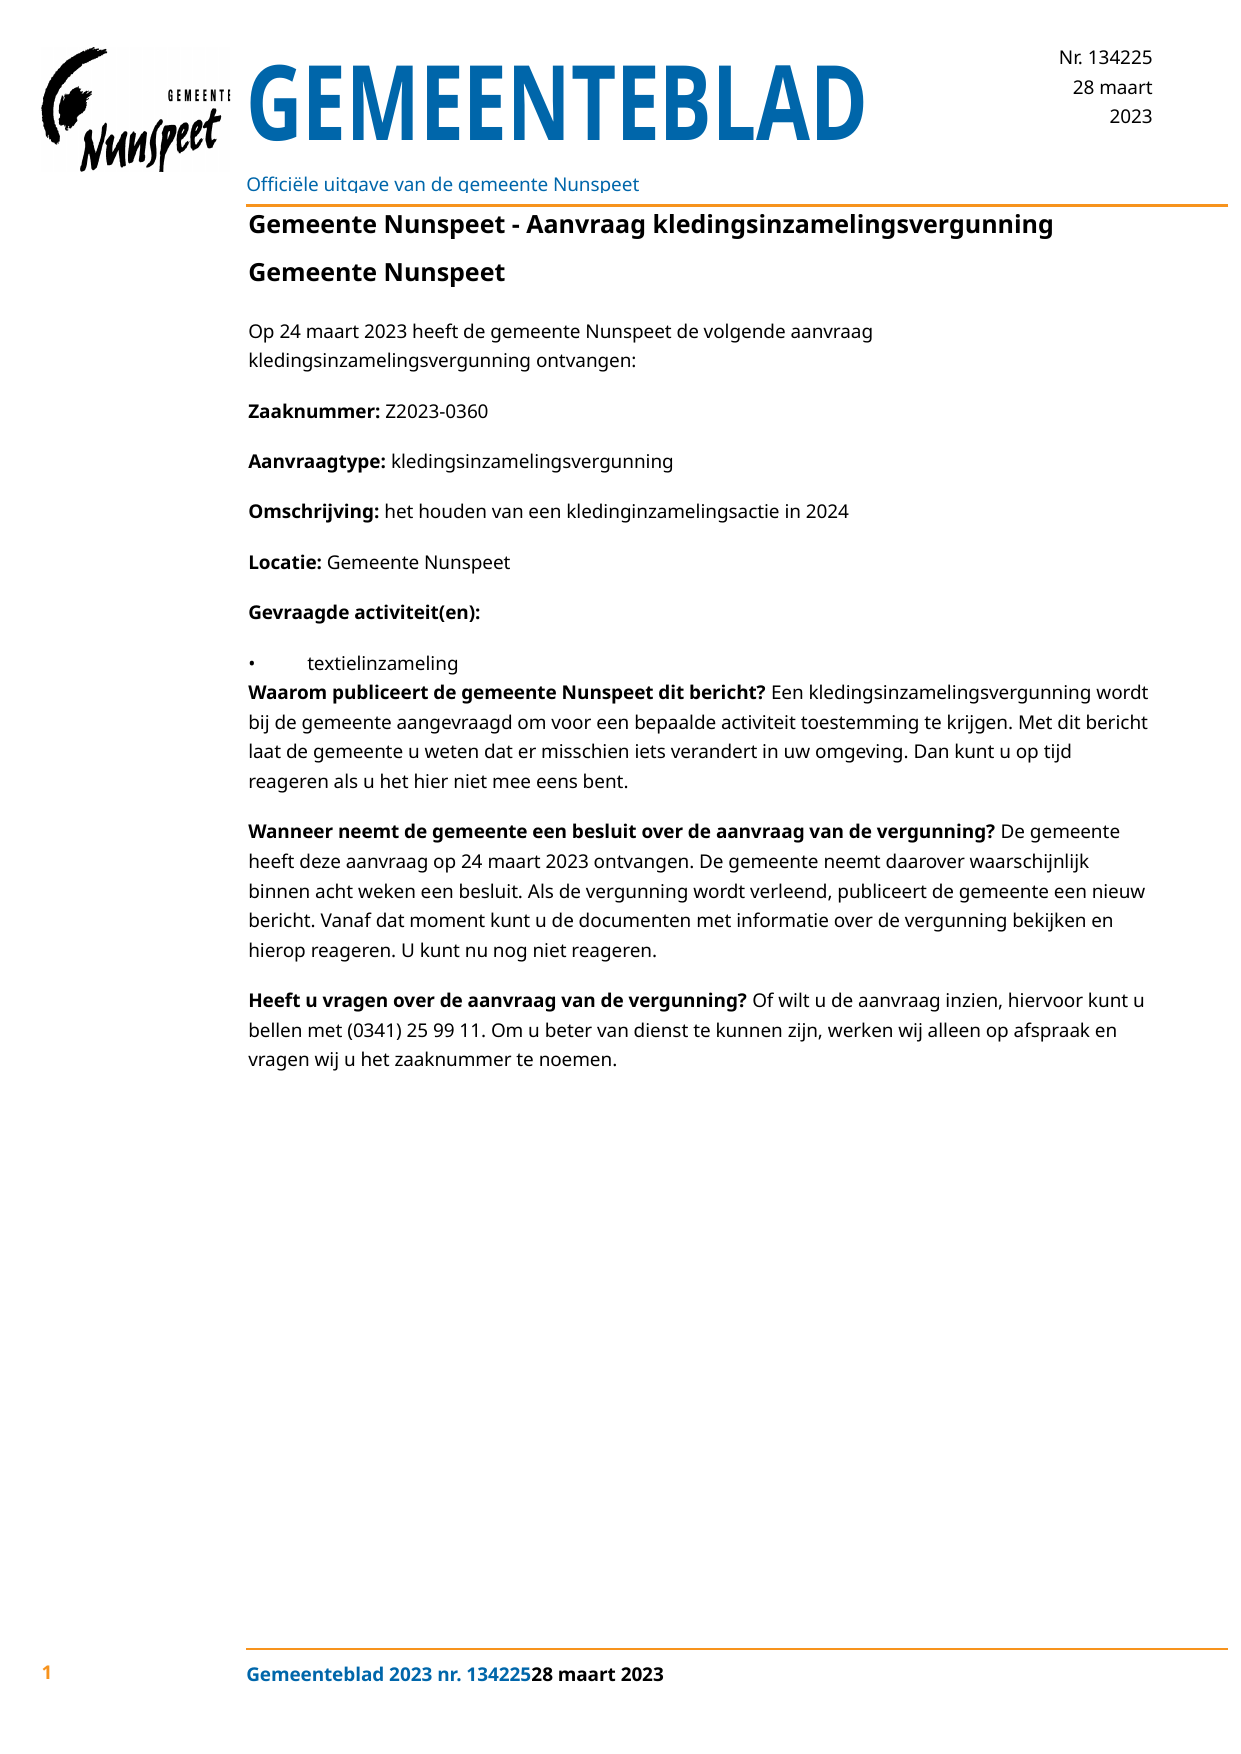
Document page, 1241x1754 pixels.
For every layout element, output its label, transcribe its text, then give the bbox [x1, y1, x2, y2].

text Waarom publiceert de gemeente Nunspeet dit bericht? Een kledingsinzamelingsvergunning wordt bij de gemeente aangevraagd om voor een bepaalde activiteit toestemming te krijgen. Met dit bericht laat de gemeente u weten dat er misschien iets verandert in uw omgeving. Dan kunt u op tijd reageren als u het hier niet mee eens bent. [248, 679, 1152, 794]
text Zaaknummer: Z2023-0360 [248, 398, 1152, 424]
text Aanvraagtype: kledingsinzamelingsvergunning [248, 448, 1152, 474]
list textielinzameling [248, 650, 1152, 676]
text Heeft u vragen over de aanvraag van de vergunning? Of wilt u de aanvraag inzien, hiervoor kunt u bellen met (0341) 25 99 11. Om u beter van dienst te kunnen zijn, werken wij alleen op afspraak en vragen wij u het zaaknummer te noemen. [248, 987, 1152, 1072]
text Locatie: Gemeente Nunspeet [248, 549, 1152, 575]
text Gemeente Nunspeet - Aanvraag kledingsinzamelingsvergunning Gemeente Nunspeet [248, 207, 1152, 288]
text Wanneer neemt de gemeente een besluit over de aanvraag van de vergunning? De gemeente heeft deze aanvraag op 24 maart 2023 ontvangen. De gemeente neemt daarover waarschijnlijk binnen acht weken een besluit. Als de vergunning wordt verleend, publiceert de gemeente een nieuw bericht. Vanaf dat moment kunt u de documenten met informatie over de vergunning bekijken en hierop reageren. U kunt nu nog niet reageren. [248, 819, 1152, 963]
text Omschrijving: het houden van een kledinginzamelingsactie in 2024 [248, 499, 1152, 524]
text Op 24 maart 2023 heeft de gemeente Nunspeet de volgende aanvraag kledingsinzamelingsvergunning ontvangen: [248, 318, 1152, 373]
picture [41, 47, 231, 172]
text Gevraagde activiteit(en): [248, 599, 1152, 625]
